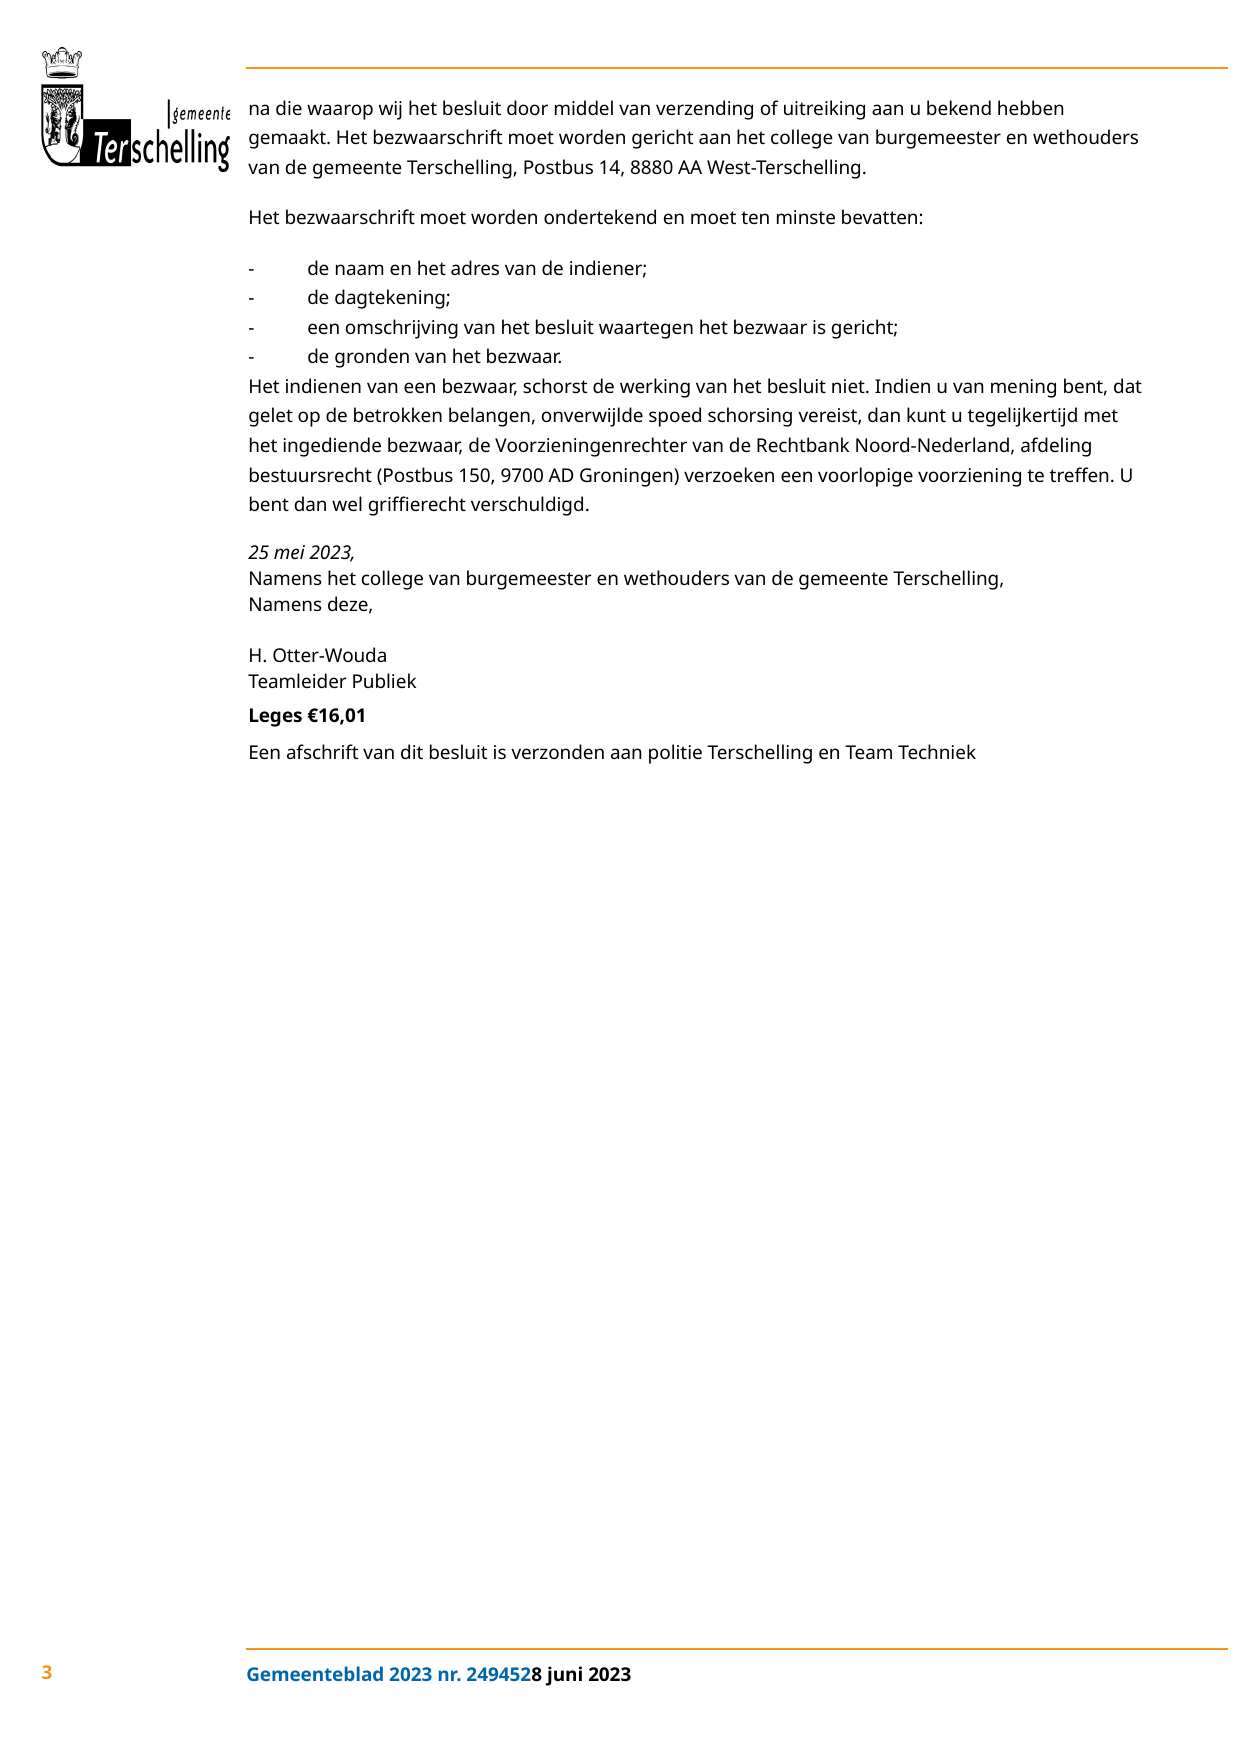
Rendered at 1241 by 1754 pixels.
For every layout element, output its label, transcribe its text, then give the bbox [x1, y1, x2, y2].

list de dagtekening; [248, 284, 1152, 310]
text H. Otter-Wouda [248, 642, 1152, 668]
picture [41, 47, 231, 172]
list de gronden van het bezwaar. [248, 343, 1152, 369]
text Namens het college van burgemeester en wethouders van de gemeente Terschelling, [248, 565, 1152, 591]
text na die waarop wij het besluit door middel van verzending of uitreiking aan u bekend hebben gemaakt. Het bezwaarschrift moet worden gericht aan het college van burgemeester en wethouders van de gemeente Terschelling, Postbus 14, 8880 AA West-Terschelling. [248, 95, 1152, 180]
text Namens deze, [248, 591, 1152, 616]
text 25 mei 2023, [248, 539, 1152, 565]
text Het indienen van een bezwaar, schorst de werking van het besluit niet. Indien u van mening bent, dat gelet op de betrokken belangen, onverwijlde spoed schorsing vereist, dan kunt u tegelijkertijd met het ingediende bezwaar, de Voorzieningenrechter van de Rechtbank Noord-Nederland, afdeling bestuursrecht (Postbus 150, 9700 AD Groningen) verzoeken een voorlopige voorziening te treffen. U bent dan wel griffierecht verschuldigd. [248, 373, 1152, 517]
list een omschrijving van het besluit waartegen het bezwaar is gericht; [248, 314, 1152, 340]
text Teamleider Publiek [248, 668, 1152, 694]
text Een afschrift van dit besluit is verzonden aan politie Terschelling en Team Techniek [248, 744, 1152, 763]
text Het bezwaarschrift moet worden ondertekend en moet ten minste bevatten: [248, 204, 1152, 230]
text Leges €16,01 [248, 707, 1152, 727]
list de naam en het adres van de indiener; [248, 255, 1152, 281]
